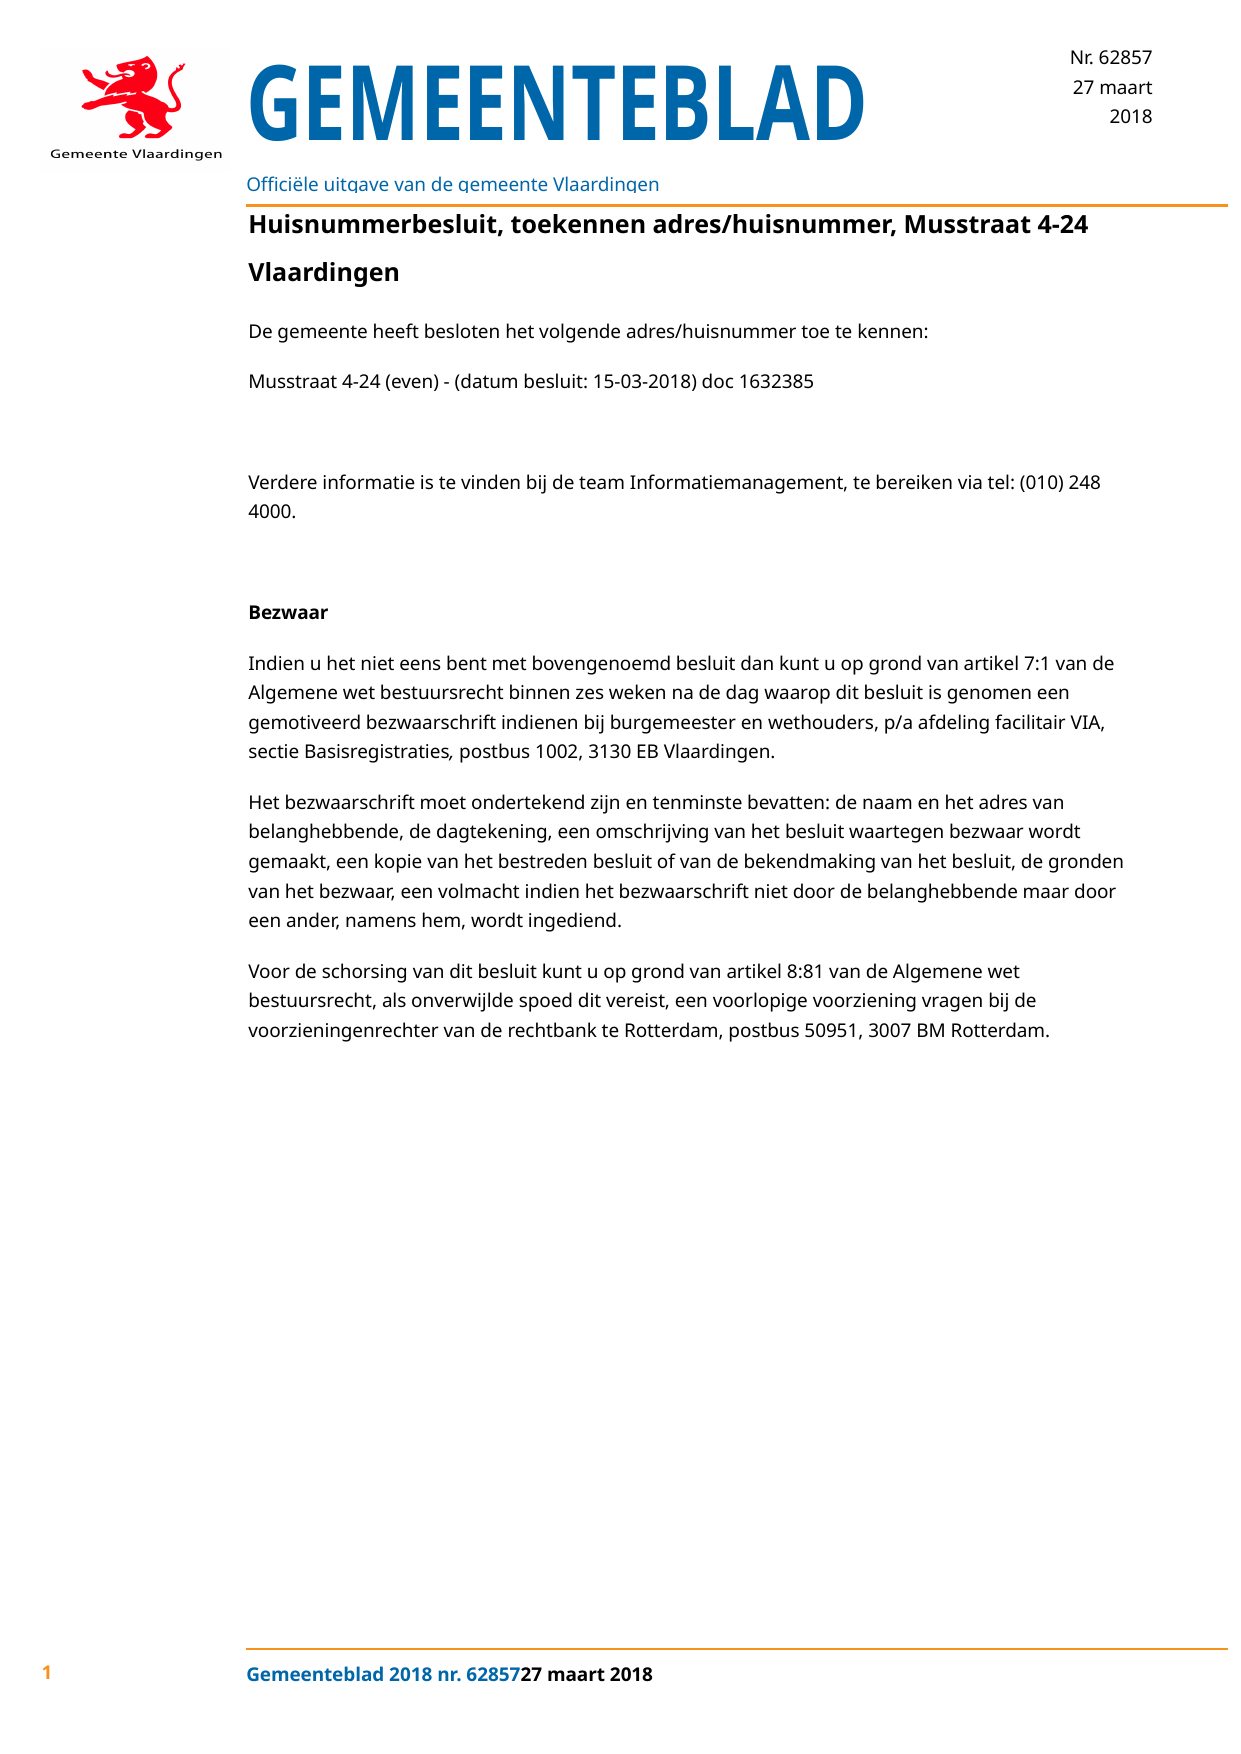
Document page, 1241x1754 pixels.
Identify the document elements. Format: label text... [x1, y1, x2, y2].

text Indien u het niet eens bent met bovengenoemd besluit dan kunt u op grond van artikel 7:1 van de Algemene wet bestuursrecht binnen zes weken na de dag waarop dit besluit is genomen een gemotiveerd bezwaarschrift indienen bij burgemeester en wethouders, p/a afdeling facilitair VIA, sectie Basisregistraties, postbus 1002, 3130 EB Vlaardingen. [248, 650, 1152, 764]
text Huisnummerbesluit, toekennen adres/huisnummer, Musstraat 4-24 Vlaardingen [248, 207, 1152, 288]
text Musstraat 4-24 (even) - (datum besluit: 15-03-2018) doc 1632385 [248, 368, 1152, 394]
text Bezwaar [248, 599, 1152, 625]
text Het bezwaarschrift moet ondertekend zijn en tenminste bevatten: de naam en het adres van belanghebbende, de dagtekening, een omschrijving van het besluit waartegen bezwaar wordt gemaakt, een kopie van het bestreden besluit of van de bekendmaking van het besluit, de gronden van het bezwaar, een volmacht indien het bezwaarschrift niet door de belanghebbende maar door een ander, namens hem, wordt ingediend. [248, 789, 1152, 933]
text De gemeente heeft besloten het volgende adres/huisnummer toe te kennen: [248, 318, 1152, 344]
picture [41, 47, 231, 172]
text Verdere informatie is te vinden bij de team Informatiemanagement, te bereiken via tel: (010) 248 4000. [248, 469, 1152, 524]
text Voor de schorsing van dit besluit kunt u op grond van artikel 8:81 van de Algemene wet bestuursrecht, als onverwijlde spoed dit vereist, een voorlopige voorziening vragen bij de voorzieningenrechter van de rechtbank te Rotterdam, postbus 50951, 3007 BM Rotterdam. [248, 958, 1152, 1043]
